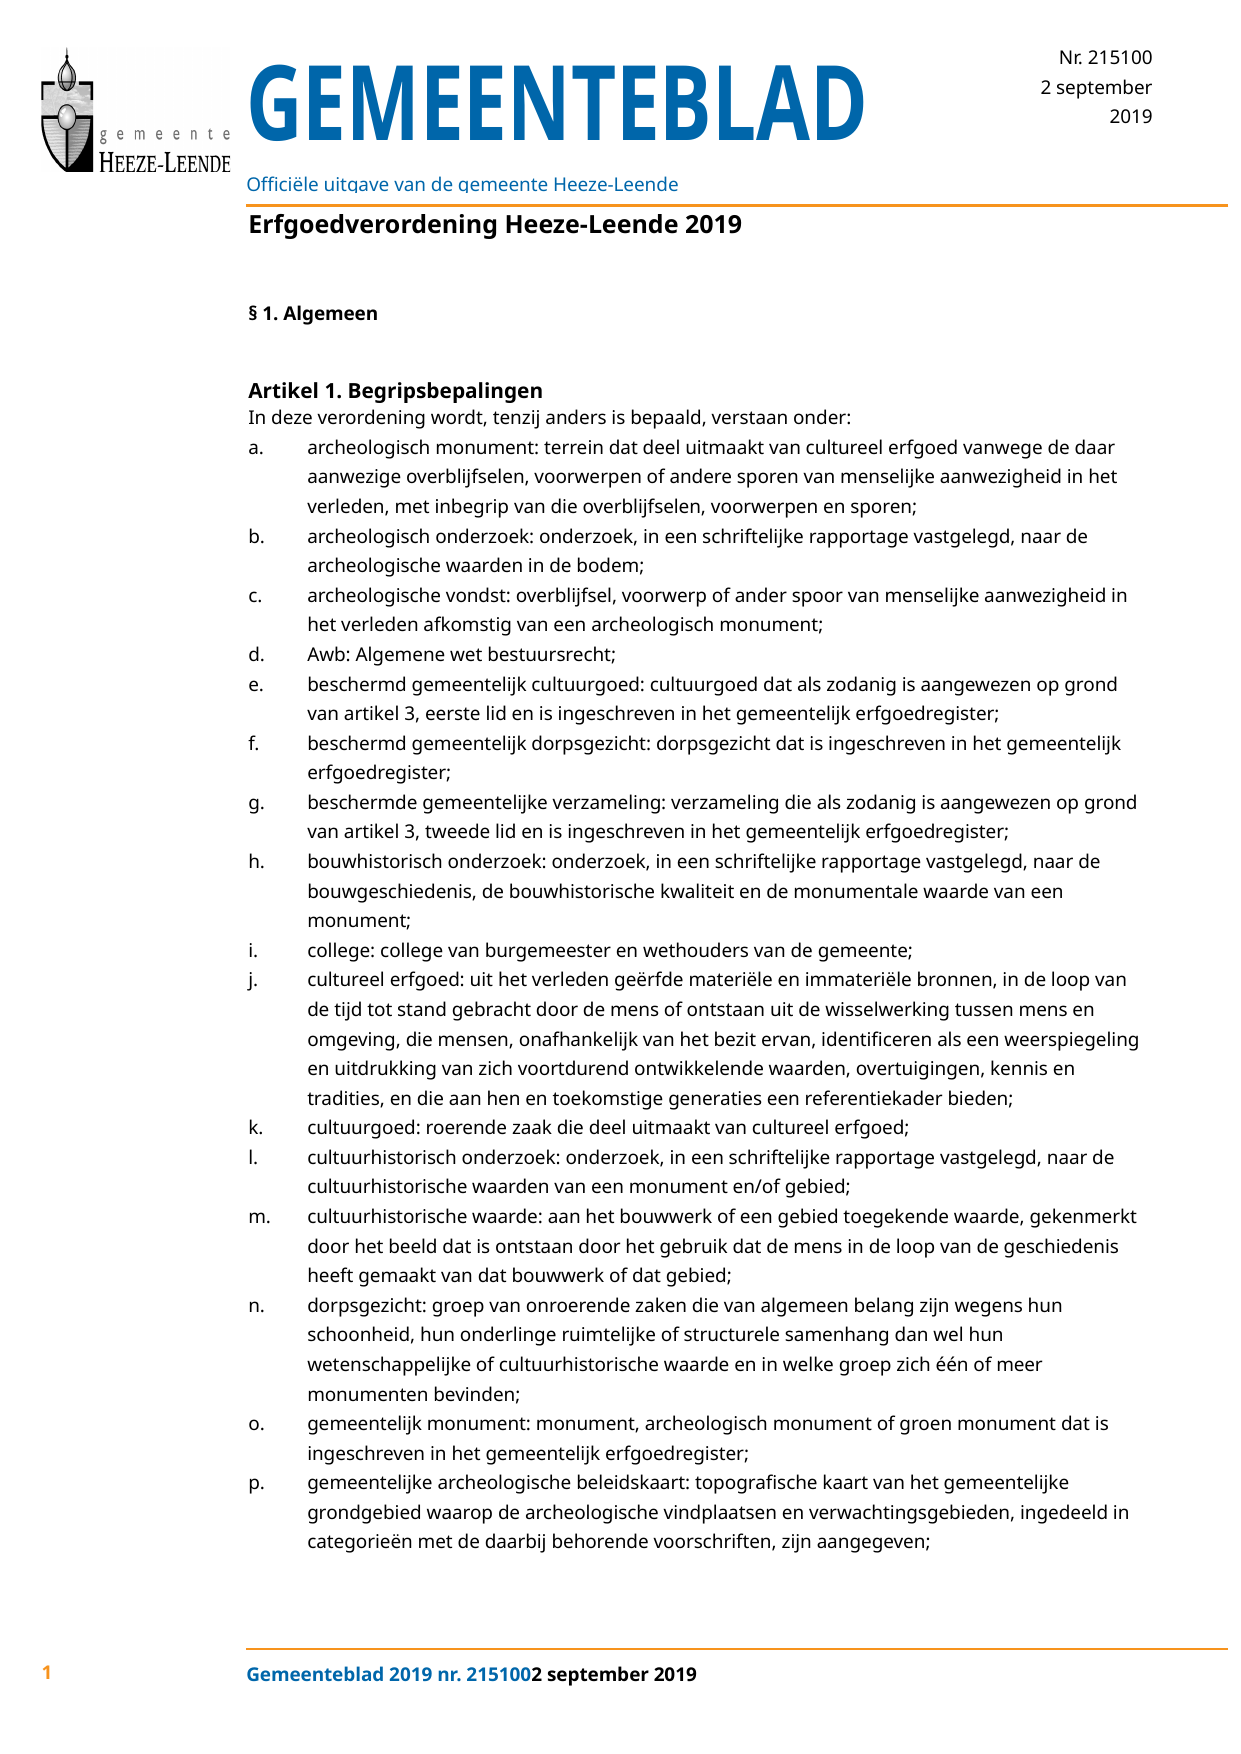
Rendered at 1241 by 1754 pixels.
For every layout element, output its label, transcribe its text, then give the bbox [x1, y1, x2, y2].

list archeologische vondst: overblijfsel, voorwerp of ander spoor van menselijke aanwezigheid in het verleden afkomstig van een archeologisch monument; [248, 582, 1152, 637]
picture [41, 47, 231, 172]
list beschermd gemeentelijk dorpsgezicht: dorpsgezicht dat is ingeschreven in het gemeentelijk erfgoedregister; [248, 730, 1152, 785]
list cultuurhistorisch onderzoek: onderzoek, in een schriftelijke rapportage vastgelegd, naar de cultuurhistorische waarden van een monument en/of gebied; [248, 1144, 1152, 1199]
list cultureel erfgoed: uit het verleden geërfde materiële en immateriële bronnen, in de loop van de tijd tot stand gebracht door de mens of ontstaan uit de wisselwerking tussen mens en omgeving, die mensen, onafhankelijk van het bezit ervan, identificeren als een weerspiegeling en uitdrukking van zich voortdurend ontwikkelende waarden, overtuigingen, kennis en tradities, en die aan hen en toekomstige generaties een referentiekader bieden; [248, 967, 1152, 1111]
list cultuurgoed: roerende zaak die deel uitmaakt van cultureel erfgoed; [248, 1114, 1152, 1140]
list bouwhistorisch onderzoek: onderzoek, in een schriftelijke rapportage vastgelegd, naar de bouwgeschiedenis, de bouwhistorische kwaliteit en de monumentale waarde van een monument; [248, 848, 1152, 933]
list beschermde gemeentelijke verzameling: verzameling die als zodanig is aangewezen op grond van artikel 3, tweede lid en is ingeschreven in het gemeentelijk erfgoedregister; [248, 789, 1152, 844]
list Awb: Algemene wet bestuursrecht; [248, 641, 1152, 667]
text In deze verordening wordt, tenzij anders is bepaald, verstaan onder: [248, 404, 1152, 430]
list cultuurhistorische waarde: aan het bouwwerk of een gebied toegekende waarde, gekenmerkt door het beeld dat is ontstaan door het gebruik dat de mens in de loop van de geschiedenis heeft gemaakt van dat bouwwerk of dat gebied; [248, 1203, 1152, 1288]
text Erfgoedverordening Heeze-Leende 2019 [248, 207, 1152, 241]
list dorpsgezicht: groep van onroerende zaken die van algemeen belang zijn wegens hun schoonheid, hun onderlinge ruimtelijke of structurele samenhang dan wel hun wetenschappelijke of cultuurhistorische waarde en in welke groep zich één of meer monumenten bevinden; [248, 1292, 1152, 1406]
list gemeentelijke archeologische beleidskaart: topografische kaart van het gemeentelijke grondgebied waarop de archeologische vindplaatsen en verwachtingsgebieden, ingedeeld in categorieën met de daarbij behorende voorschriften, zijn aangegeven; [248, 1469, 1152, 1554]
list college: college van burgemeester en wethouders van de gemeente; [248, 937, 1152, 963]
list gemeentelijk monument: monument, archeologisch monument of groen monument dat is ingeschreven in het gemeentelijk erfgoedregister; [248, 1410, 1152, 1466]
text § 1. Algemeen [248, 300, 1152, 326]
list beschermd gemeentelijk cultuurgoed: cultuurgoed dat als zodanig is aangewezen op grond van artikel 3, eerste lid en is ingeschreven in het gemeentelijk erfgoedregister; [248, 671, 1152, 726]
list archeologisch monument: terrein dat deel uitmaakt van cultureel erfgoed vanwege de daar aanwezige overblijfselen, voorwerpen of andere sporen van menselijke aanwezigheid in het verleden, met inbegrip van die overblijfselen, voorwerpen en sporen; [248, 434, 1152, 519]
list archeologisch onderzoek: onderzoek, in een schriftelijke rapportage vastgelegd, naar de archeologische waarden in de bodem; [248, 523, 1152, 578]
text Artikel 1. Begripsbepalingen [248, 376, 1152, 404]
